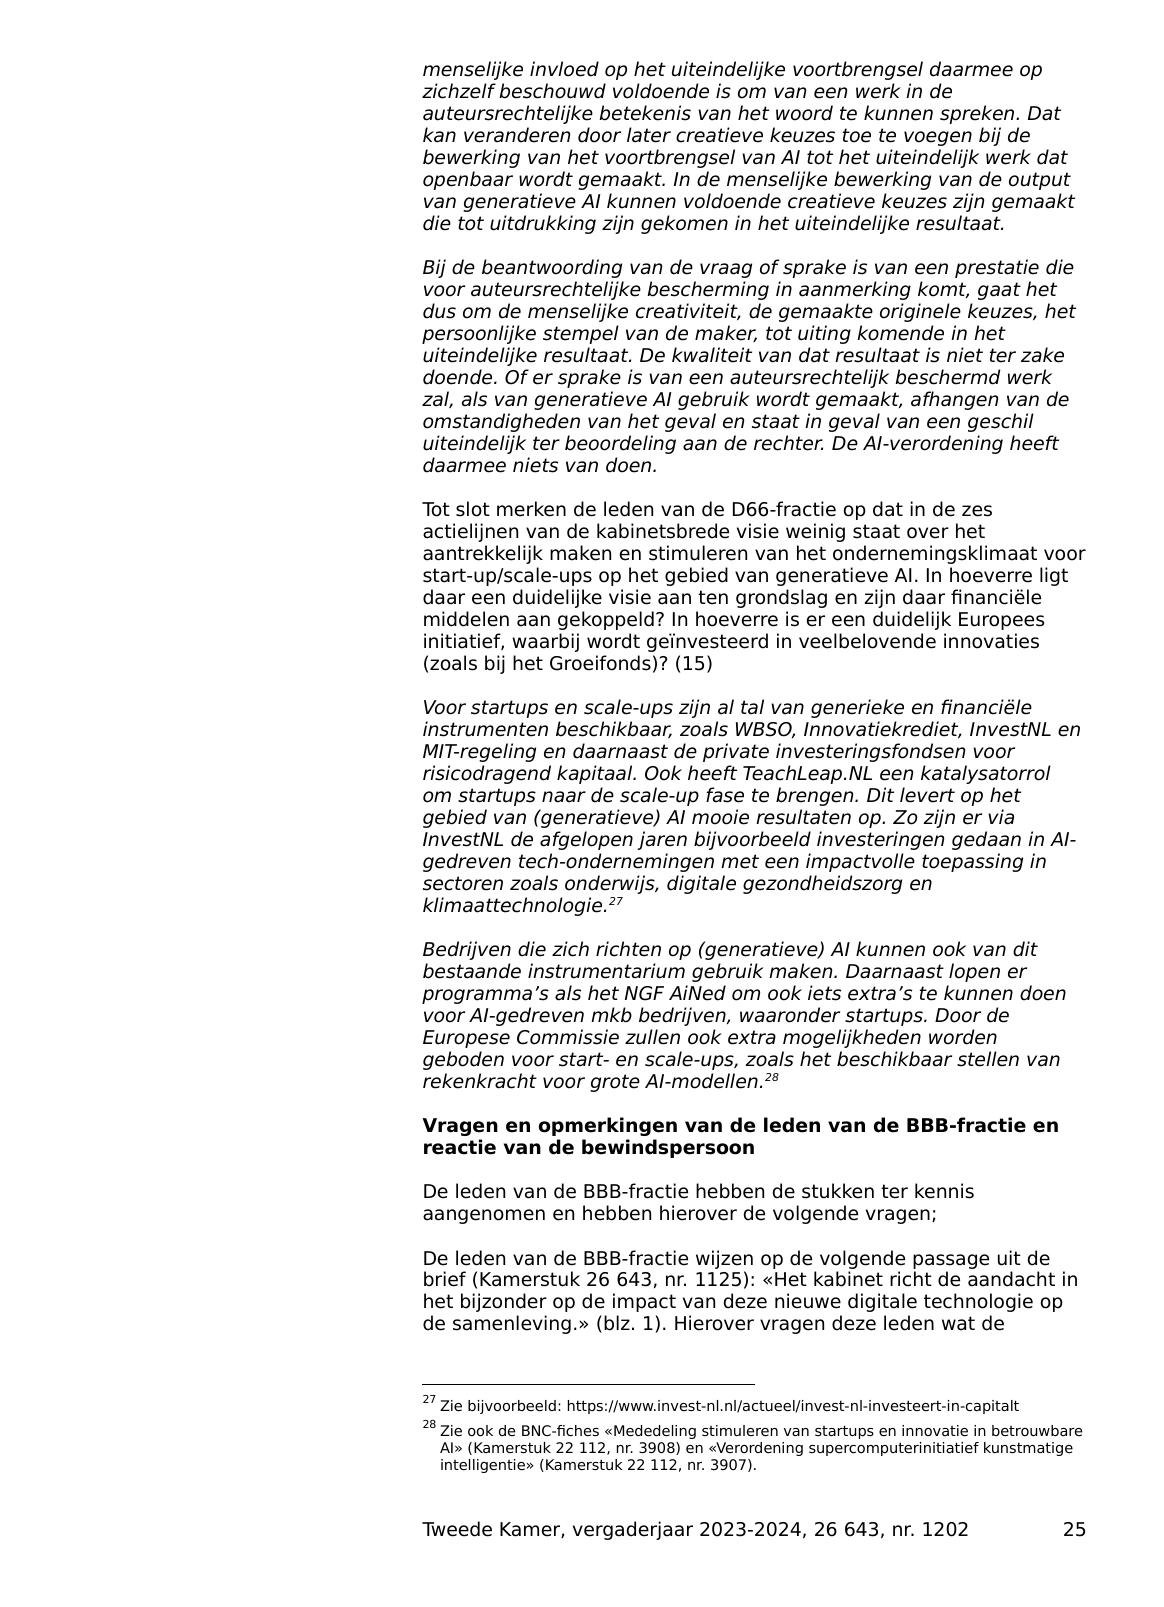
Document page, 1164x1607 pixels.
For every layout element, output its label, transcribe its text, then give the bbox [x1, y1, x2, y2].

text Bedrijven die zich richten op (generatieve) AI kunnen ook van dit bestaande instrumentarium gebruik maken. Daarnaast lopen er programma’s als het NGF AiNed om ook iets extra’s te kunnen doen voor AI-gedreven mkb bedrijven, waaronder startups. Door de Europese Commissie zullen ook extra mogelijkheden worden geboden voor start- en scale-ups, zoals het beschikbaar stellen van rekenkracht voor grote AI-modellen. [422, 939, 1087, 1093]
subtitle Vragen en opmerkingen van de leden van de BBB-fractie en reactie van de bewindspersoon [422, 1115, 1087, 1159]
text De leden van de BBB-fractie hebben de stukken ter kennis aangenomen en hebben hierover de volgende vragen; [422, 1181, 1087, 1225]
text Bij de beantwoording van de vraag of sprake is van een prestatie die voor auteursrechtelijke bescherming in aanmerking komt, gaat het dus om de menselijke creativiteit, de gemaakte originele keuzes, het persoonlijke stempel van de maker, tot uiting komende in het uiteindelijke resultaat. De kwaliteit van dat resultaat is niet ter zake doende. Of er sprake is van een auteursrechtelijk beschermd werk zal, als van generatieve AI gebruik wordt gemaakt, afhangen van de omstandigheden van het geval en staat in geval van een geschil uiteindelijk ter beoordeling aan de rechter. De AI-verordening heeft daarmee niets van doen. [422, 257, 1087, 477]
text Tot slot merken de leden van de D66-fractie op dat in de zes actielijnen van de kabinetsbrede visie weinig staat over het aantrekkelijk maken en stimuleren van het ondernemingsklimaat voor start-up/scale-ups op het gebied van generatieve AI. In hoeverre ligt daar een duidelijke visie aan ten grondslag en zijn daar financiële middelen aan gekoppeld? In hoeverre is er een duidelijk Europees initiatief, waarbij wordt geïnvesteerd in veelbelovende innovaties (zoals bij het Groeifonds)? (15) [422, 499, 1087, 675]
text Voor startups en scale-ups zijn al tal van generieke en financiële instrumenten beschikbaar, zoals WBSO, Innovatiekrediet, InvestNL en MIT-regeling en daarnaast de private investeringsfondsen voor risicodragend kapitaal. Ook heeft TeachLeap.NL een katalysatorrol om startups naar de scale-up fase te brengen. Dit levert op het gebied van (generatieve) AI mooie resultaten op. Zo zijn er via InvestNL de afgelopen jaren bijvoorbeeld investeringen gedaan in AI-gedreven tech-ondernemingen met een impactvolle toepassing in sectoren zoals onderwijs, digitale gezondheidszorg en klimaattechnologie. [422, 697, 1087, 917]
text Zie bijvoorbeeld: https://www.invest-nl.nl/actueel/invest-nl-investeert-in-capitalt [422, 1393, 1087, 1416]
text Zie ook de BNC-fiches «Mededeling stimuleren van startups en innovatie in betrouwbare AI» (Kamerstuk 22 112, nr. 3908) en «Verordening supercomputerinitiatief kunstmatige intelligentie» (Kamerstuk 22 112, nr. 3907). [422, 1418, 1087, 1474]
text De leden van de BBB-fractie wijzen op de volgende passage uit de brief (Kamerstuk 26 643, nr. 1125): «Het kabinet richt de aandacht in het bijzonder op de impact van deze nieuwe digitale technologie op de samenleving.» (blz. 1). Hierover vragen deze leden wat de [422, 1247, 1087, 1335]
text menselijke invloed op het uiteindelijke voortbrengsel daarmee op zichzelf beschouwd voldoende is om van een werk in de auteursrechtelijke betekenis van het woord te kunnen spreken. Dat kan veranderen door later creatieve keuzes toe te voegen bij de bewerking van het voortbrengsel van AI tot het uiteindelijk werk dat openbaar wordt gemaakt. In de menselijke bewerking van de output van generatieve AI kunnen voldoende creatieve keuzes zijn gemaakt die tot uitdrukking zijn gekomen in het uiteindelijke resultaat. [422, 59, 1087, 235]
